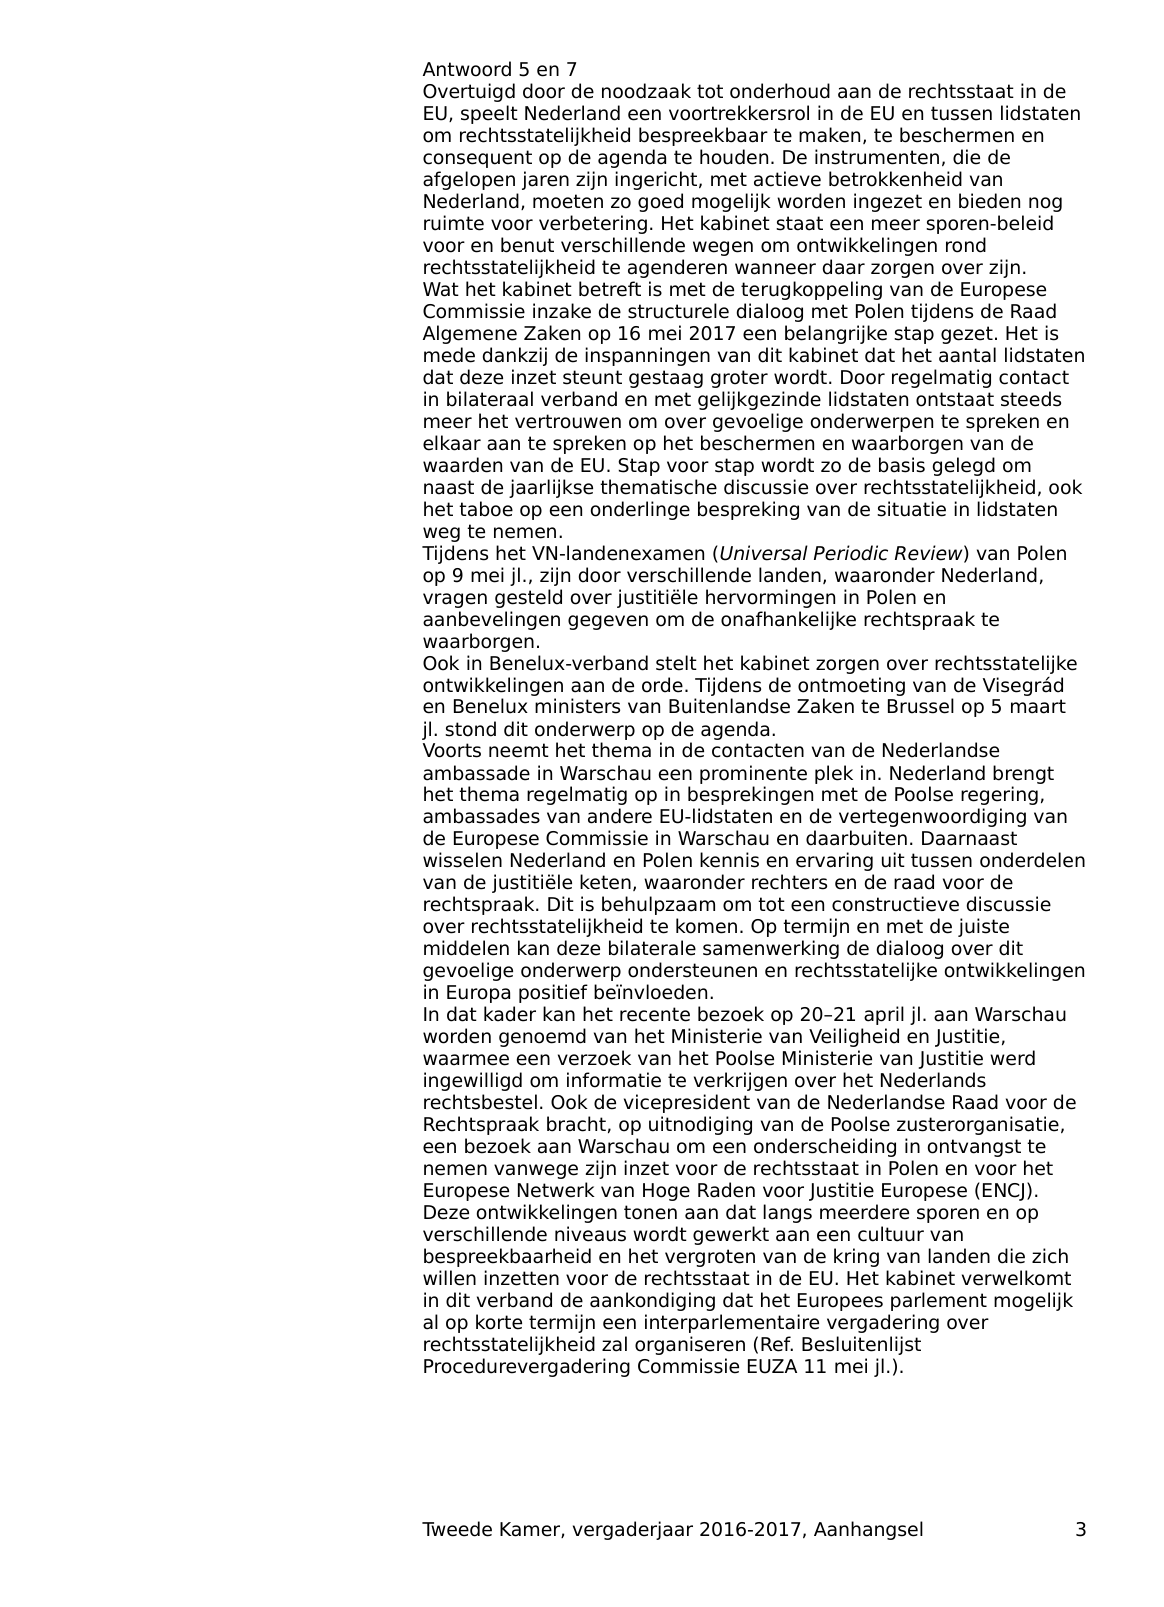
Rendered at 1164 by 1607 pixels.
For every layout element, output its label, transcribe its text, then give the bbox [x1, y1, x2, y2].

text Ook in Benelux-verband stelt het kabinet zorgen over rechtsstatelijke ontwikkelingen aan de orde. Tijdens de ontmoeting van de Visegrád en Benelux ministers van Buitenlandse Zaken te Brussel op 5 maart jl. stond dit onderwerp op de agenda. [422, 652, 1087, 740]
text Voorts neemt het thema in de contacten van de Nederlandse ambassade in Warschau een prominente plek in. Nederland brengt het thema regelmatig op in besprekingen met de Poolse regering, ambassades van andere EU-lidstaten en de vertegenwoordiging van de Europese Commissie in Warschau en daarbuiten. Daarnaast wisselen Nederland en Polen kennis en ervaring uit tussen onderdelen van de justitiële keten, waaronder rechters en de raad voor de rechtspraak. Dit is behulpzaam om tot een constructieve discussie over rechtsstatelijkheid te komen. Op termijn en met de juiste middelen kan deze bilaterale samenwerking de dialoog over dit gevoelige onderwerp ondersteunen en rechtsstatelijke ontwikkelingen in Europa positief beïnvloeden. [422, 740, 1087, 1004]
text Overtuigd door de noodzaak tot onderhoud aan de rechtsstaat in de EU, speelt Nederland een voortrekkersrol in de EU en tussen lidstaten om rechtsstatelijkheid bespreekbaar te maken, te beschermen en consequent op de agenda te houden. De instrumenten, die de afgelopen jaren zijn ingericht, met actieve betrokkenheid van Nederland, moeten zo goed mogelijk worden ingezet en bieden nog ruimte voor verbetering. Het kabinet staat een meer sporen-beleid voor en benut verschillende wegen om ontwikkelingen rond rechtsstatelijkheid te agenderen wanneer daar zorgen over zijn. [422, 81, 1087, 279]
text Antwoord 5 en 7 [422, 59, 1087, 81]
text In dat kader kan het recente bezoek op 20–21 april jl. aan Warschau worden genoemd van het Ministerie van Veiligheid en Justitie, waarmee een verzoek van het Poolse Ministerie van Justitie werd ingewilligd om informatie te verkrijgen over het Nederlands rechtsbestel. Ook de vicepresident van de Nederlandse Raad voor de Rechtspraak bracht, op uitnodiging van de Poolse zusterorganisatie, een bezoek aan Warschau om een onderscheiding in ontvangst te nemen vanwege zijn inzet voor de rechtsstaat in Polen en voor het Europese Netwerk van Hoge Raden voor Justitie Europese (ENCJ). [422, 1004, 1087, 1202]
text Wat het kabinet betreft is met de terugkoppeling van de Europese Commissie inzake de structurele dialoog met Polen tijdens de Raad Algemene Zaken op 16 mei 2017 een belangrijke stap gezet. Het is mede dankzij de inspanningen van dit kabinet dat het aantal lidstaten dat deze inzet steunt gestaag groter wordt. Door regelmatig contact in bilateraal verband en met gelijkgezinde lidstaten ontstaat steeds meer het vertrouwen om over gevoelige onderwerpen te spreken en elkaar aan te spreken op het beschermen en waarborgen van de waarden van de EU. Stap voor stap wordt zo de basis gelegd om naast de jaarlijkse thematische discussie over rechtsstatelijkheid, ook het taboe op een onderlinge bespreking van de situatie in lidstaten weg te nemen. [422, 279, 1087, 543]
text Tijdens het VN-landenexamen (Universal Periodic Review) van Polen op 9 mei jl., zijn door verschillende landen, waaronder Nederland, vragen gesteld over justitiële hervormingen in Polen en aanbevelingen gegeven om de onafhankelijke rechtspraak te waarborgen. [422, 543, 1087, 652]
text Deze ontwikkelingen tonen aan dat langs meerdere sporen en op verschillende niveaus wordt gewerkt aan een cultuur van bespreekbaarheid en het vergroten van de kring van landen die zich willen inzetten voor de rechtsstaat in de EU. Het kabinet verwelkomt in dit verband de aankondiging dat het Europees parlement mogelijk al op korte termijn een interparlementaire vergadering over rechtsstatelijkheid zal organiseren (Ref. Besluitenlijst Procedurevergadering Commissie EUZA 11 mei jl.). [422, 1202, 1087, 1378]
